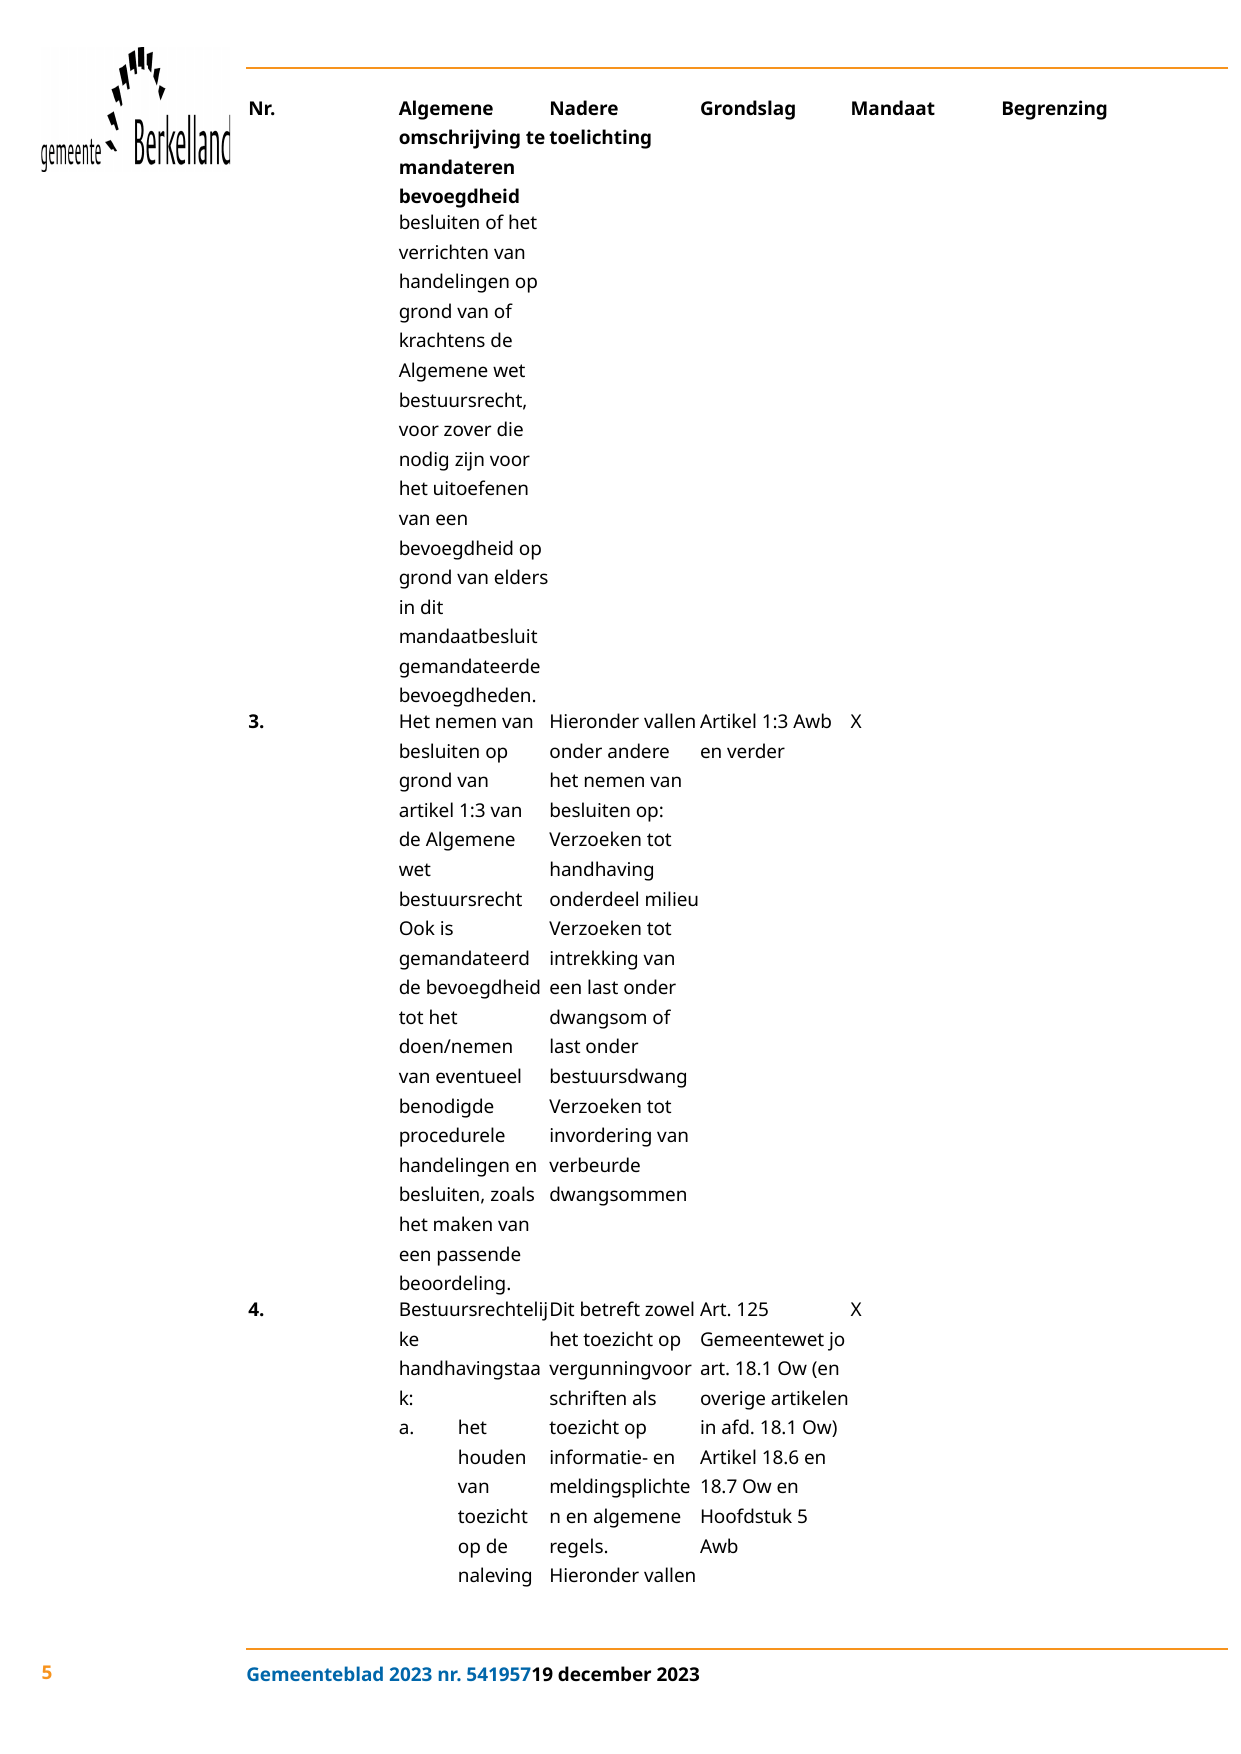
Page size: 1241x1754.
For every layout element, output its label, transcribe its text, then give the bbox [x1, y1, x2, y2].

table_cell besluiten of het verrichten van handelingen op grond van of krachtens de Algemene wet bestuursrecht, voor zover die nodig zijn voor het uitoefenen van een bevoegdheid op grond van elders in dit mandaatbesluit gemandateerde bevoegdheden. [399, 209, 549, 708]
table_cell Hieronder vallen onder andere het nemen van besluiten op: Verzoeken tot handhaving onderdeel milieu Verzoeken tot intrekking van een last onder dwangsom of last onder bestuursdwang Verzoeken tot invordering van verbeurde dwangsommen [549, 708, 700, 1296]
table_cell [1001, 209, 1152, 708]
table_cell Art. 125 Gemeentewet jo art. 18.1 Ow (en overige artikelen in afd. 18.1 Ow) Artikel 18.6 en 18.7 Ow en Hoofdstuk 5 Awb [700, 1296, 850, 1588]
table_cell [1001, 1296, 1152, 1588]
table_cell 4. [248, 1296, 398, 1588]
table_header Nadere toelichting [549, 95, 700, 209]
table_header Begrenzing [1001, 95, 1152, 209]
picture [41, 47, 231, 172]
table_cell Bestuursrechtelijke handhavingstaak: het houden van toezicht op de naleving [399, 1296, 549, 1588]
table_cell X [850, 1296, 1001, 1588]
table_cell X [850, 708, 1001, 1296]
table_cell [248, 209, 398, 708]
table_cell [850, 209, 1001, 708]
table_cell 3. [248, 708, 398, 1296]
table_header Mandaat [850, 95, 1001, 209]
table_cell Het nemen van besluiten op grond van artikel 1:3 van de Algemene wet bestuursrecht Ook is gemandateerd de bevoegdheid tot het doen/nemen van eventueel benodigde procedurele handelingen en besluiten, zoals het maken van een passende beoordeling. [399, 708, 549, 1296]
table_header Algemene omschrijving te mandateren bevoegdheid [399, 95, 549, 209]
table_cell [1001, 708, 1152, 1296]
table_cell Dit betreft zowel het toezicht op vergunningvoorschriften als toezicht op informatie- en meldingsplichten en algemene regels. Hieronder vallen [549, 1296, 700, 1588]
table_cell Artikel 1:3 Awb en verder [700, 708, 850, 1296]
table_header Nr. [248, 95, 398, 209]
table_cell [700, 209, 850, 708]
table_cell [549, 209, 700, 708]
table_header Grondslag [700, 95, 850, 209]
